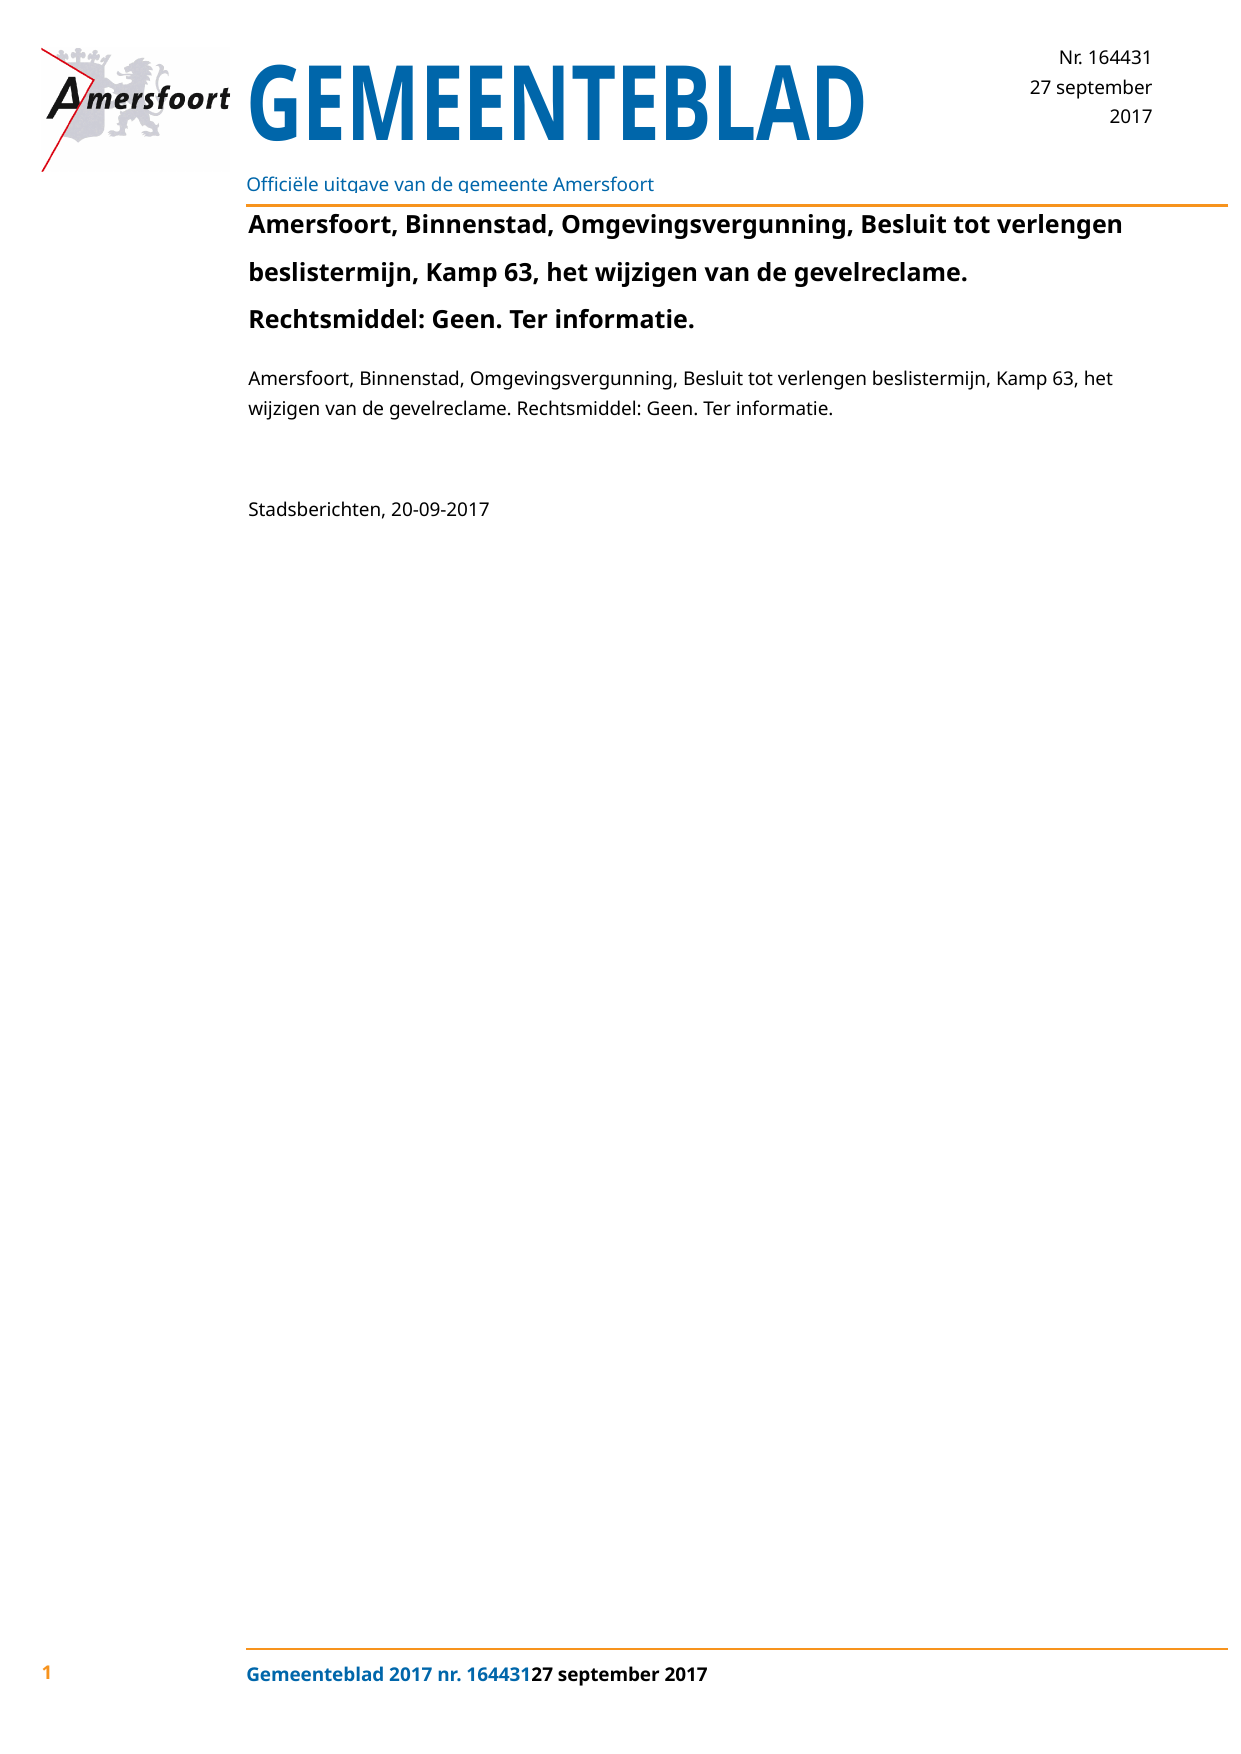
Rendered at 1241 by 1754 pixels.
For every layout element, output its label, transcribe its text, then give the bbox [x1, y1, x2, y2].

picture [41, 47, 231, 172]
text Amersfoort, Binnenstad, Omgevingsvergunning, Besluit tot verlengen beslistermijn, Kamp 63, het wijzigen van de gevelreclame. Rechtsmiddel: Geen. Ter informatie. [248, 207, 1152, 336]
text Amersfoort, Binnenstad, Omgevingsvergunning, Besluit tot verlengen beslistermijn, Kamp 63, het wijzigen van de gevelreclame. Rechtsmiddel: Geen. Ter informatie. [248, 366, 1152, 421]
text Stadsberichten, 20-09-2017 [248, 496, 1152, 522]
